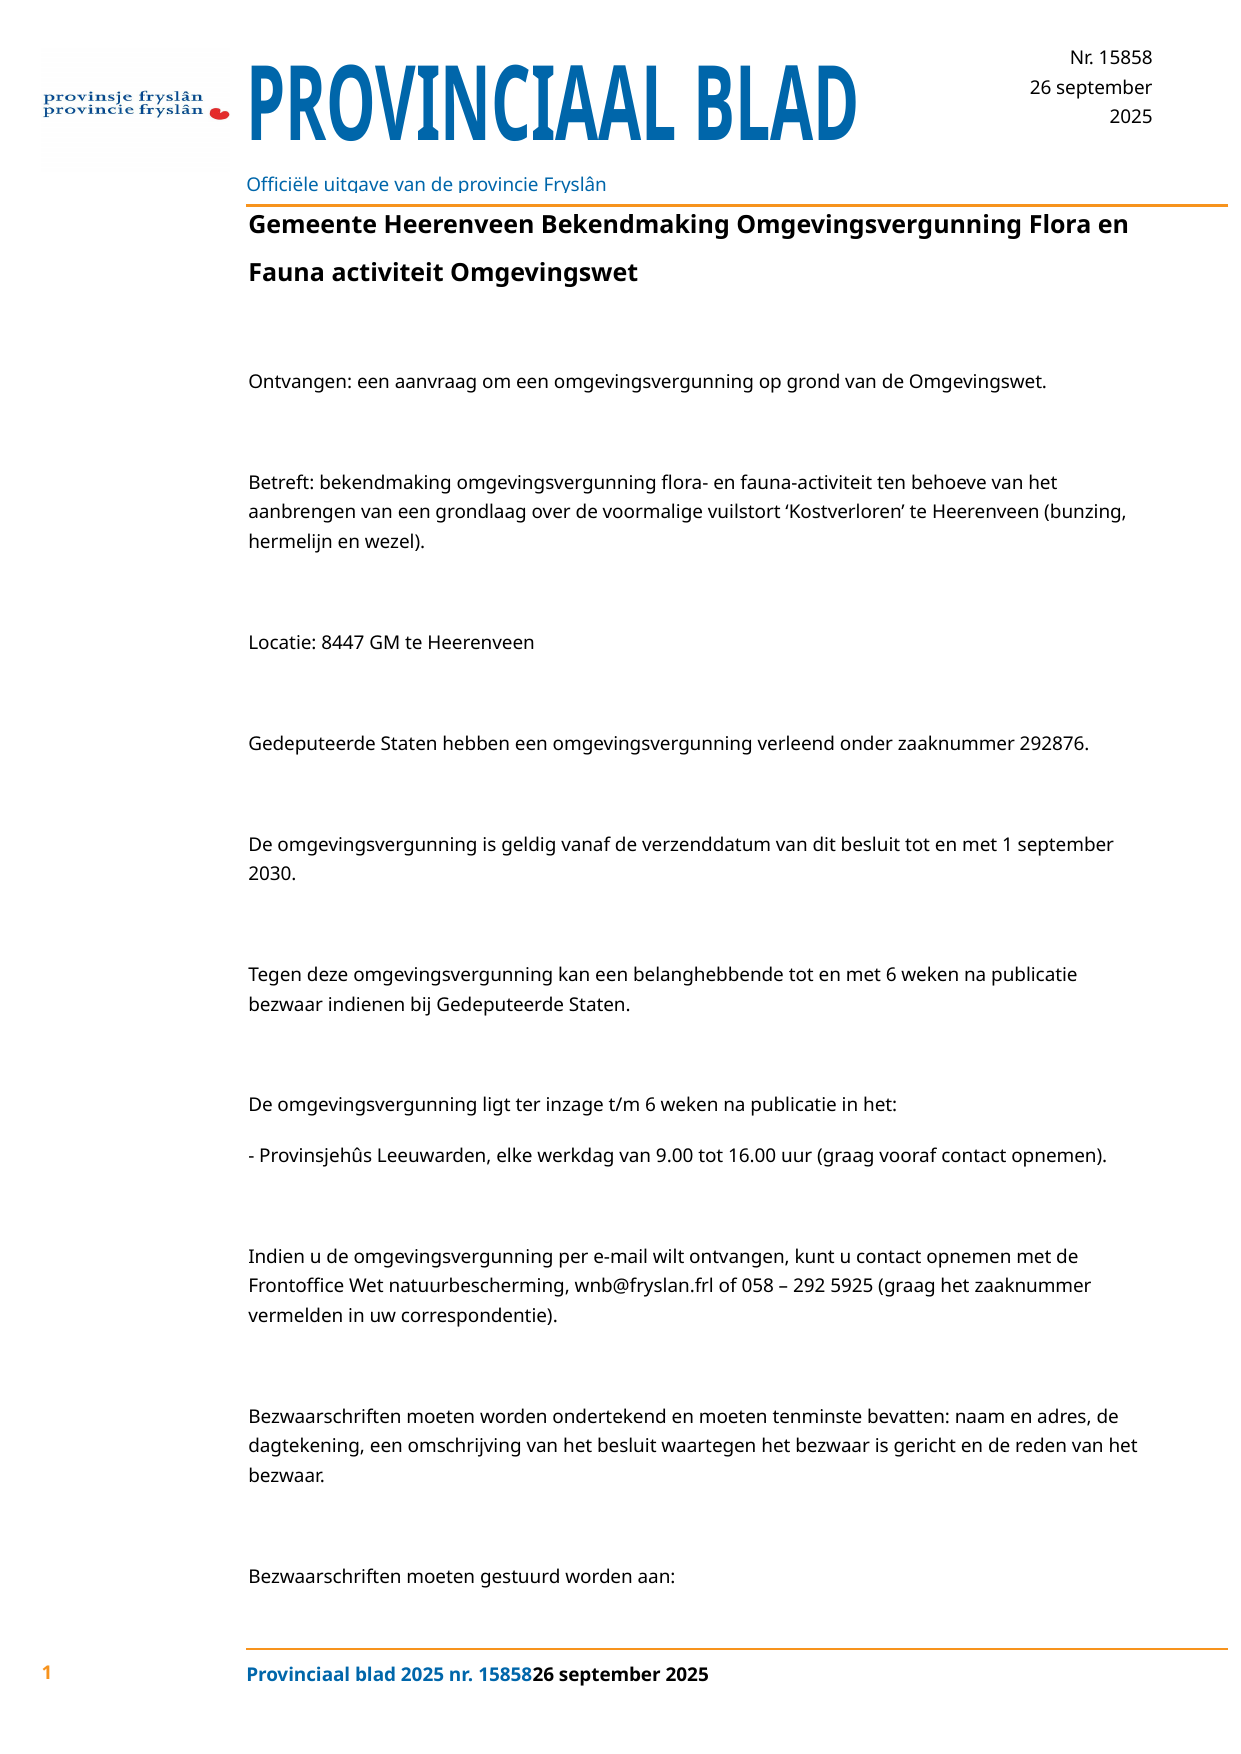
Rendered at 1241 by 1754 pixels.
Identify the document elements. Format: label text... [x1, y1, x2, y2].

text - Provinsjehûs Leeuwarden, elke werkdag van 9.00 tot 16.00 uur (graag vooraf contact opnemen). [248, 1142, 1152, 1168]
picture [41, 47, 231, 172]
text De omgevingsvergunning ligt ter inzage t/m 6 weken na publicatie in het: [248, 1092, 1152, 1117]
text Gedeputeerde Staten hebben een omgevingsvergunning verleend onder zaaknummer 292876. [248, 730, 1152, 756]
text Ontvangen: een aanvraag om een omgevingsvergunning op grond van de Omgevingswet. [248, 368, 1152, 394]
text De omgevingsvergunning is geldig vanaf de verzenddatum van dit besluit tot en met 1 september 2030. [248, 831, 1152, 886]
text Locatie: 8447 GM te Heerenveen [248, 629, 1152, 655]
text Betreft: bekendmaking omgevingsvergunning flora- en fauna-activiteit ten behoeve van het aanbrengen van een grondlaag over de voormalige vuilstort ‘Kostverloren’ te Heerenveen (bunzing, hermelijn en wezel). [248, 469, 1152, 554]
text Gemeente Heerenveen Bekendmaking Omgevingsvergunning Flora en Fauna activiteit Omgevingswet [248, 207, 1152, 288]
text Tegen deze omgevingsvergunning kan een belanghebbende tot en met 6 weken na publicatie bezwaar indienen bij Gedeputeerde Staten. [248, 961, 1152, 1017]
text Indien u de omgevingsvergunning per e-mail wilt ontvangen, kunt u contact opnemen met de Frontoffice Wet natuurbescherming, wnb@fryslan.frl of 058 – 292 5925 (graag het zaaknummer vermelden in uw correspondentie). [248, 1243, 1152, 1328]
text Bezwaarschriften moeten gestuurd worden aan: [248, 1563, 1152, 1589]
text Bezwaarschriften moeten worden ondertekend en moeten tenminste bevatten: naam en adres, de dagtekening, een omschrijving van het besluit waartegen het bezwaar is gericht en de reden van het bezwaar. [248, 1403, 1152, 1488]
